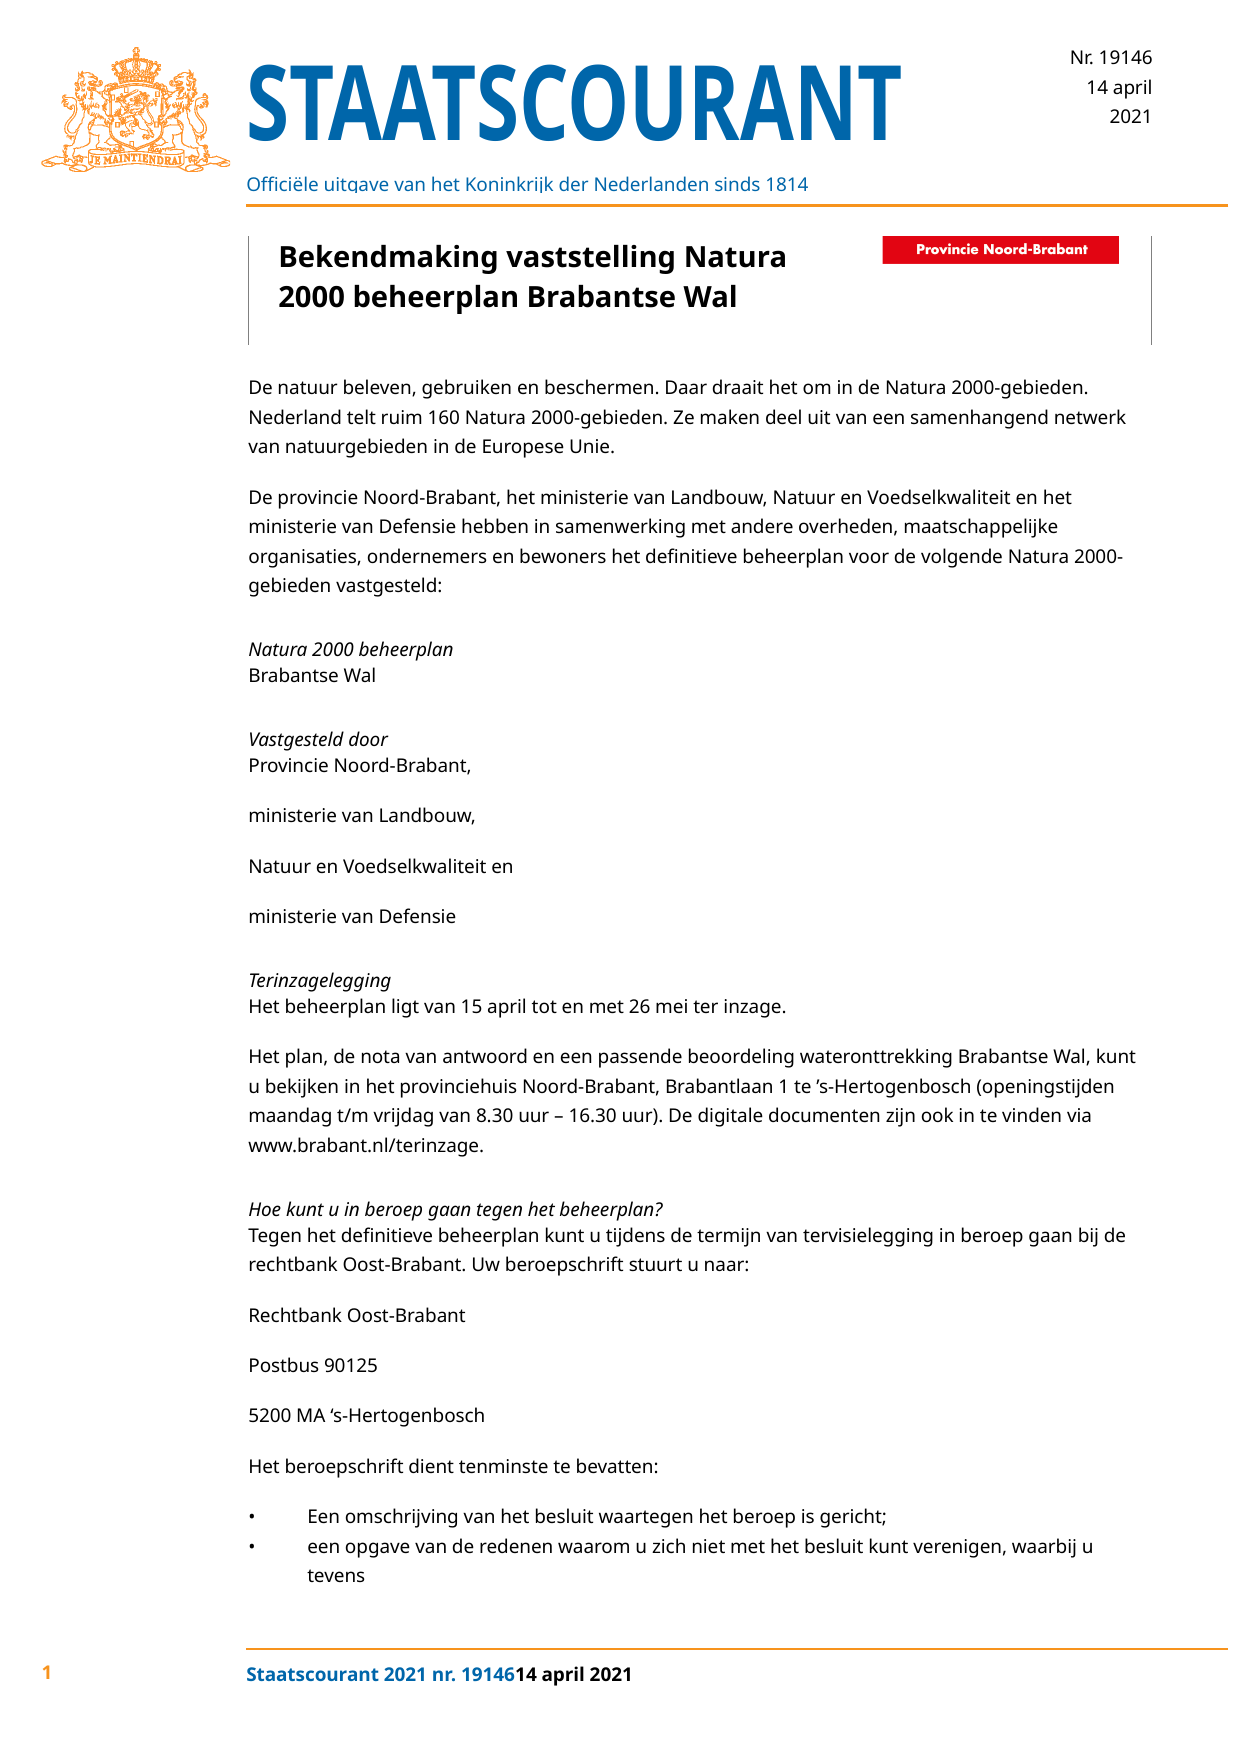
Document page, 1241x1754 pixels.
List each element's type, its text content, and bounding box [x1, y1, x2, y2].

table_header Bekendmaking vaststelling Natura 2000 beheerplan Brabantse Wal [249, 236, 850, 345]
table_header [850, 236, 882, 263]
text Het plan, de nota van antwoord en een passende beoordeling wateronttrekking Brabantse Wal, kunt u bekijken in het provinciehuis Noord-Brabant, Brabantlaan 1 te ’s-Hertogenbosch (openingstijden maandag t/m vrijdag van 8.30 uur – 16.30 uur). De digitale documenten zijn ook in te vinden via www.brabant.nl/terinzage. [248, 1043, 1152, 1158]
text Het beroepschrift dient tenminste te bevatten: [248, 1453, 1152, 1479]
text Natuur en Voedselkwaliteit en [248, 853, 1152, 878]
picture [882, 236, 1119, 264]
text Postbus 90125 [248, 1352, 1152, 1378]
text Vastgesteld door [248, 726, 1152, 752]
text 5200 MA ‘s-Hertogenbosch [248, 1403, 1152, 1428]
text Rechtbank Oost-Brabant [248, 1302, 1152, 1327]
text Terinzagelegging [248, 967, 1152, 993]
text Natura 2000 beheerplan [248, 637, 1152, 662]
text De natuur beleven, gebruiken en beschermen. Daar draait het om in de Natura 2000-gebieden. Nederland telt ruim 160 Natura 2000-gebieden. Ze maken deel uit van een samenhangend netwerk van natuurgebieden in de Europese Unie. [248, 374, 1152, 459]
list een opgave van de redenen waarom u zich niet met het besluit kunt verenigen, waarbij u tevens [248, 1533, 1152, 1588]
text Tegen het definitieve beheerplan kunt u tijdens de termijn van tervisielegging in beroep gaan bij de rechtbank Oost-Brabant. Uw beroepschrift stuurt u naar: [248, 1222, 1152, 1277]
picture [41, 47, 231, 172]
text De provincie Noord-Brabant, het ministerie van Landbouw, Natuur en Voedselkwaliteit en het ministerie van Defensie hebben in samenwerking met andere overheden, maatschappelijke organisaties, ondernemers en bewoners het definitieve beheerplan voor de volgende Natura 2000-gebieden vastgesteld: [248, 484, 1152, 598]
text ministerie van Defensie [248, 903, 1152, 929]
text Hoe kunt u in beroep gaan tegen het beheerplan? [248, 1196, 1152, 1222]
table_header [850, 264, 1151, 345]
text Brabantse Wal [248, 662, 1152, 688]
list Een omschrijving van het besluit waartegen het beroep is gericht; [248, 1503, 1152, 1529]
table_header [1119, 236, 1151, 263]
text Provincie Noord-Brabant, [248, 752, 1152, 778]
text ministerie van Landbouw, [248, 802, 1152, 828]
text Het beheerplan ligt van 15 april tot en met 26 mei ter inzage. [248, 993, 1152, 1019]
